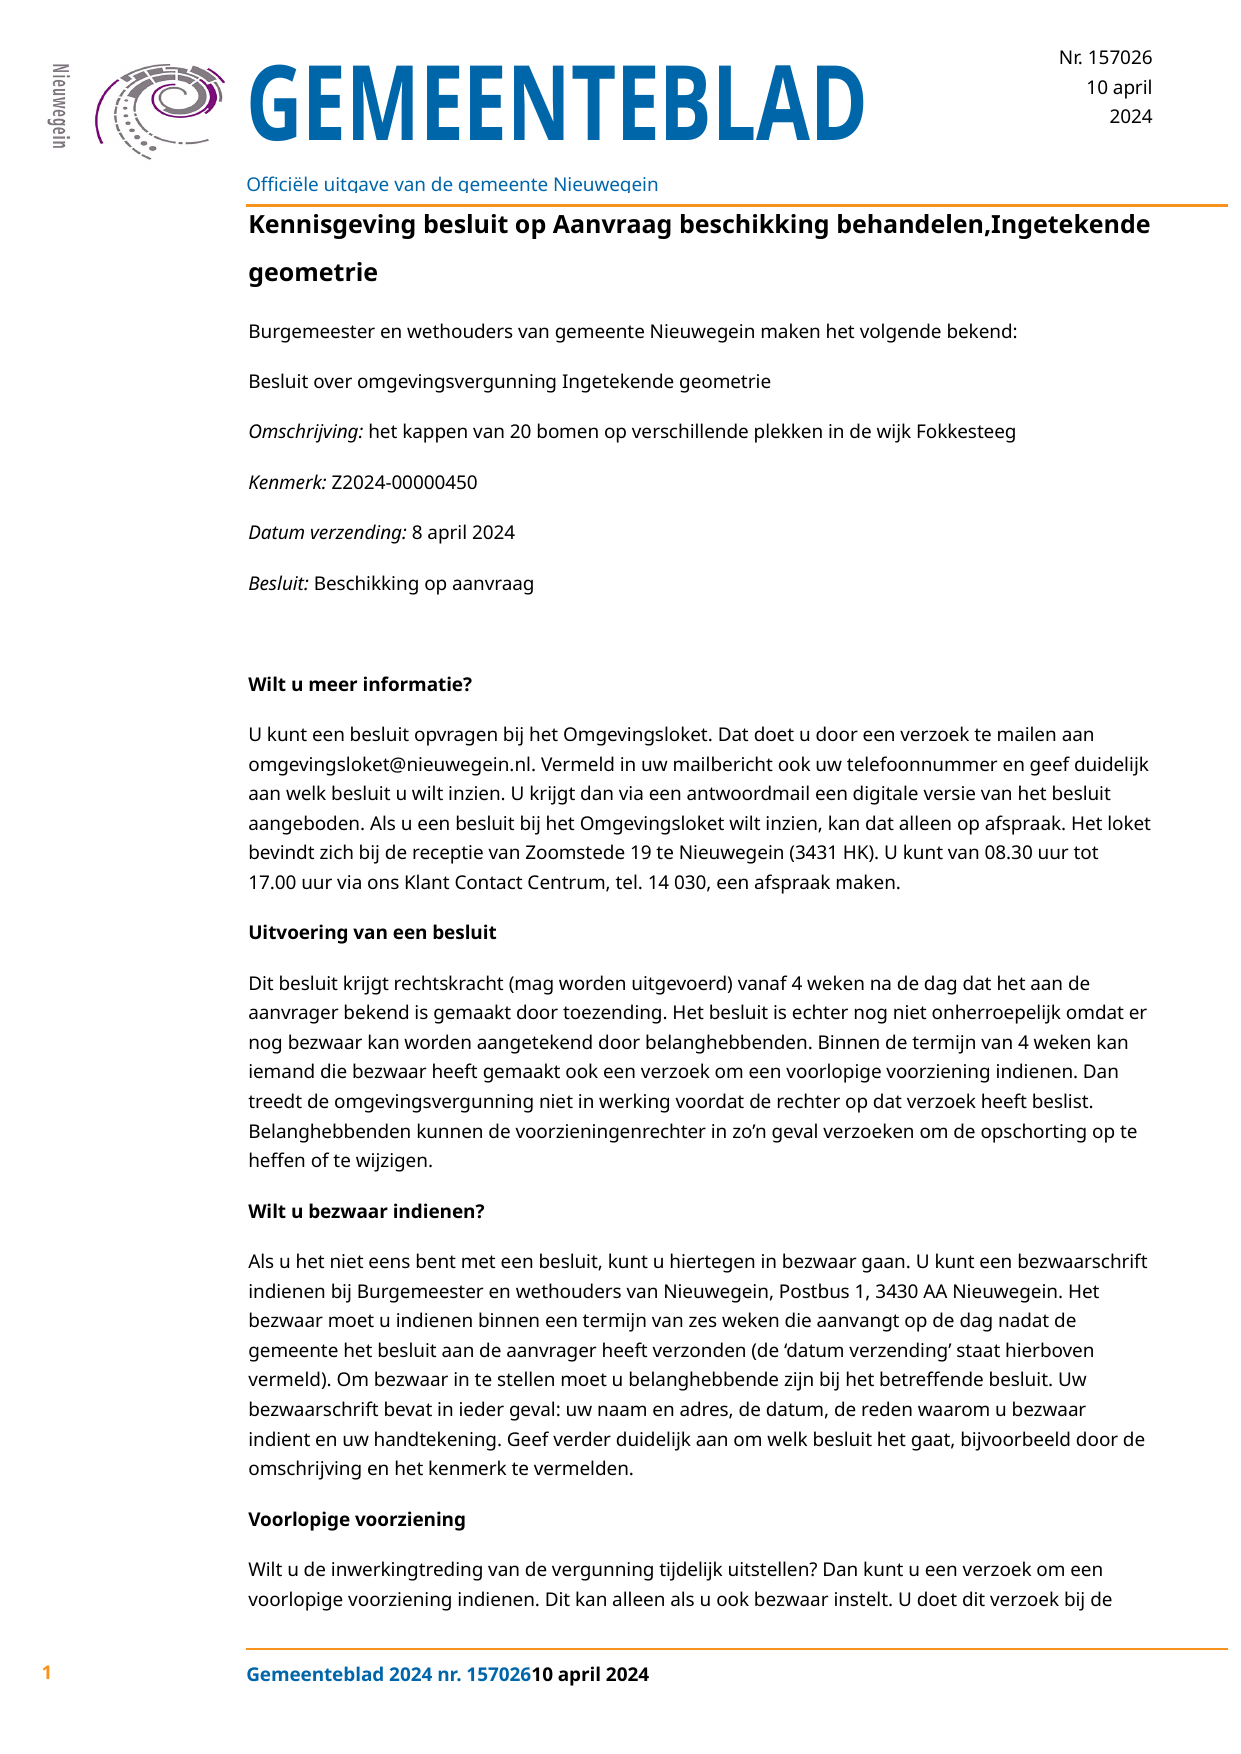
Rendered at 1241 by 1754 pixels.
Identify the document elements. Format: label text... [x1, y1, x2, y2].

picture [41, 47, 231, 172]
text Burgemeester en wethouders van gemeente Nieuwegein maken het volgende bekend: [248, 318, 1152, 344]
text Datum verzending: 8 april 2024 [248, 519, 1152, 545]
text Wilt u de inwerkingtreding van de vergunning tijdelijk uitstellen? Dan kunt u een verzoek om een voorlopige voorziening indienen. Dit kan alleen als u ook bezwaar instelt. U doet dit verzoek bij de [248, 1556, 1152, 1612]
text Dit besluit krijgt rechtskracht (mag worden uitgevoerd) vanaf 4 weken na de dag dat het aan de aanvrager bekend is gemaakt door toezending. Het besluit is echter nog niet onherroepelijk omdat er nog bezwaar kan worden aangetekend door belanghebbenden. Binnen de termijn van 4 weken kan iemand die bezwaar heeft gemaakt ook een verzoek om een voorlopige voorziening indienen. Dan treedt de omgevingsvergunning niet in werking voordat de rechter op dat verzoek heeft beslist. Belanghebbenden kunnen de voorzieningenrechter in zo’n geval verzoeken om de opschorting op te heffen of te wijzigen. [248, 970, 1152, 1173]
text Wilt u meer informatie? [248, 671, 1152, 697]
text Als u het niet eens bent met een besluit, kunt u hiertegen in bezwaar gaan. U kunt een bezwaarschrift indienen bij Burgemeester en wethouders van Nieuwegein, Postbus 1, 3430 AA Nieuwegein. Het bezwaar moet u indienen binnen een termijn van zes weken die aanvangt op de dag nadat de gemeente het besluit aan de aanvrager heeft verzonden (de ‘datum verzending’ staat hierboven vermeld). Om bezwaar in te stellen moet u belanghebbende zijn bij het betreffende besluit. Uw bezwaarschrift bevat in ieder geval: uw naam en adres, de datum, de reden waarom u bezwaar indient en uw handtekening. Geef verder duidelijk aan om welk besluit het gaat, bijvoorbeeld door de omschrijving en het kenmerk te vermelden. [248, 1248, 1152, 1481]
text Voorlopige voorziening [248, 1506, 1152, 1532]
text Wilt u bezwaar indienen? [248, 1198, 1152, 1224]
text Omschrijving: het kappen van 20 bomen op verschillende plekken in de wijk Fokkesteeg [248, 419, 1152, 444]
text U kunt een besluit opvragen bij het Omgevingsloket. Dat doet u door een verzoek te mailen aan omgevingsloket@nieuwegein.nl. Vermeld in uw mailbericht ook uw telefoonnummer en geef duidelijk aan welk besluit u wilt inzien. U krijgt dan via een antwoordmail een digitale versie van het besluit aangeboden. Als u een besluit bij het Omgevingsloket wilt inzien, kan dat alleen op afspraak. Het loket bevindt zich bij de receptie van Zoomstede 19 te Nieuwegein (3431 HK). U kunt van 08.30 uur tot 17.00 uur via ons Klant Contact Centrum, tel. 14 030, een afspraak maken. [248, 721, 1152, 895]
text Besluit: Beschikking op aanvraag [248, 570, 1152, 596]
text Besluit over omgevingsvergunning Ingetekende geometrie [248, 368, 1152, 394]
text Kenmerk: Z2024-00000450 [248, 469, 1152, 495]
text Uitvoering van een besluit [248, 919, 1152, 945]
text Kennisgeving besluit op Aanvraag beschikking behandelen,Ingetekende geometrie [248, 207, 1152, 288]
